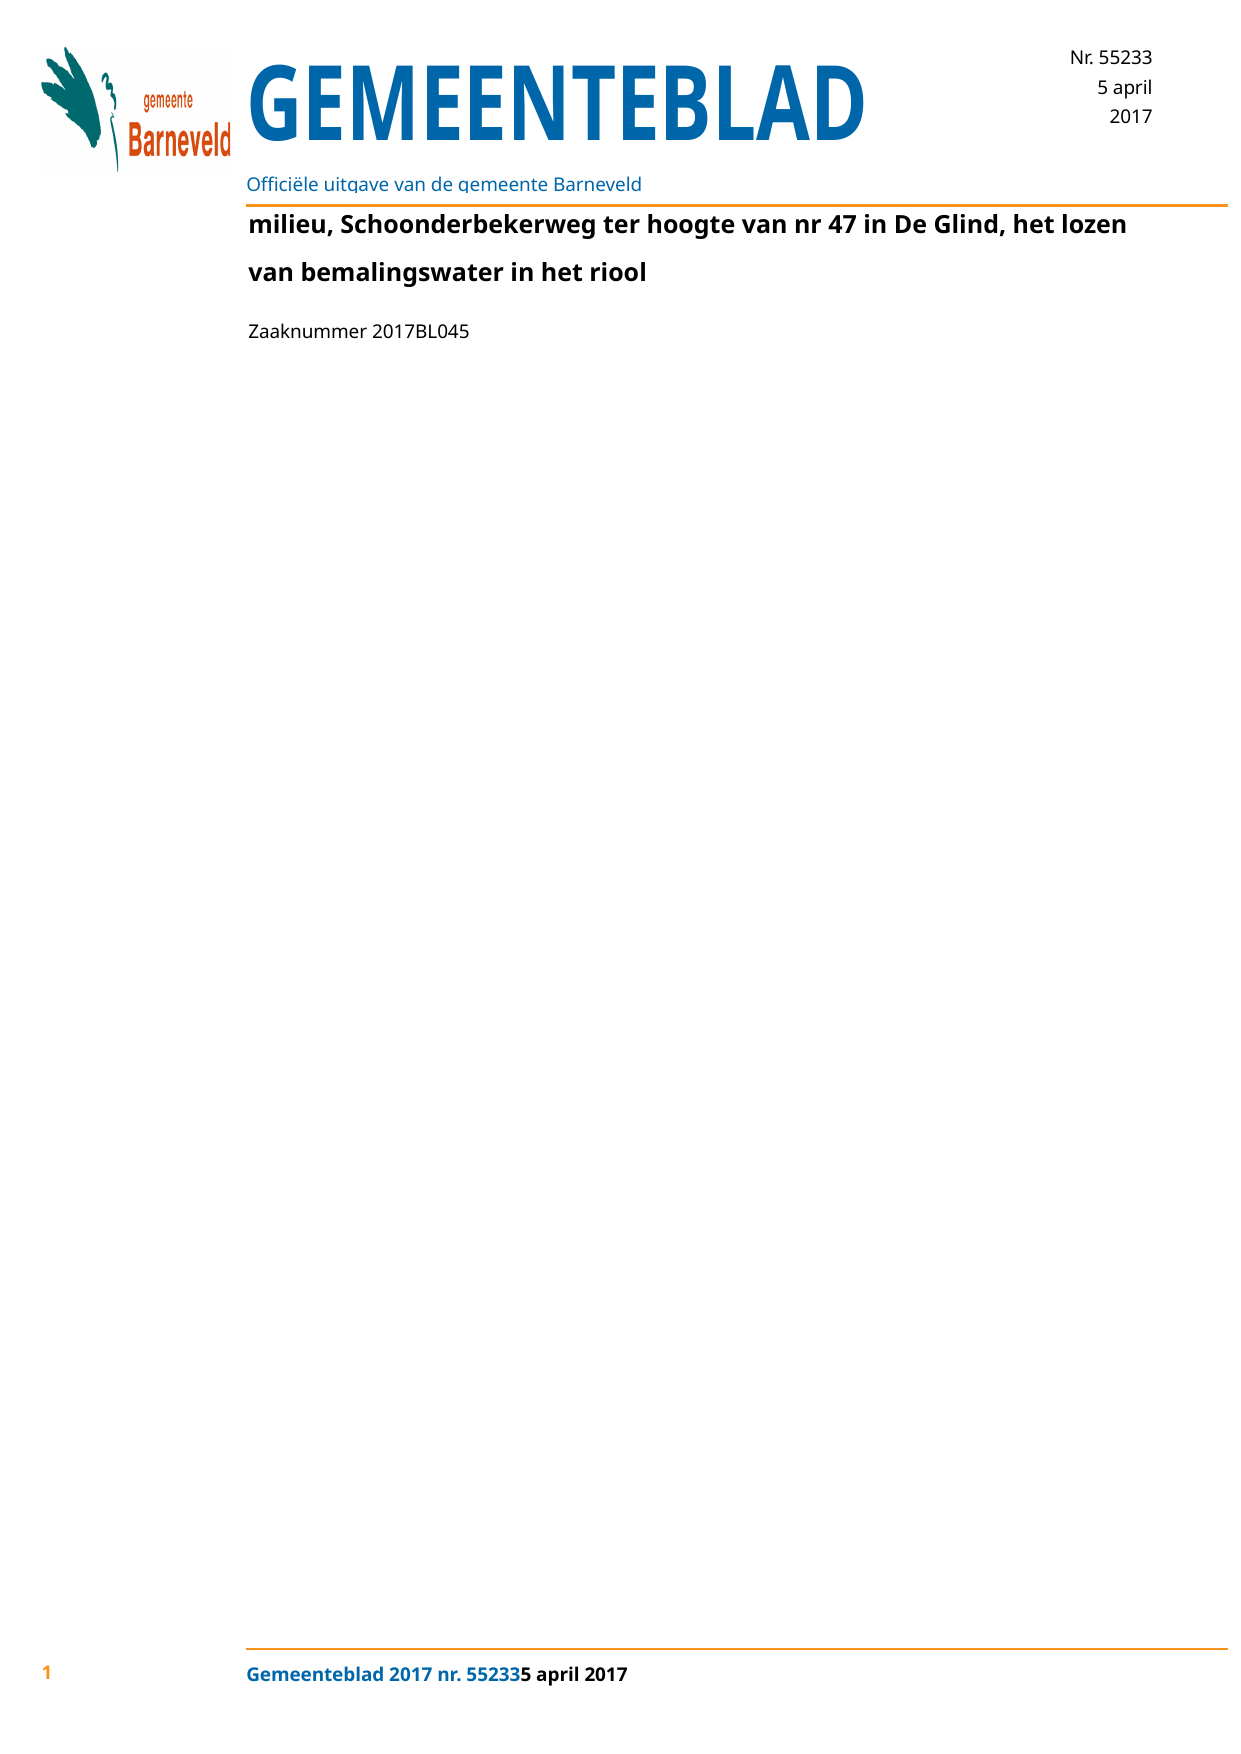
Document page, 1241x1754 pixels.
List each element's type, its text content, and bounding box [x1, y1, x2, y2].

text Zaaknummer 2017BL045 [248, 318, 1152, 344]
text milieu, Schoonderbekerweg ter hoogte van nr 47 in De Glind, het lozen van bemalingswater in het riool [248, 207, 1152, 288]
picture [41, 47, 231, 172]
